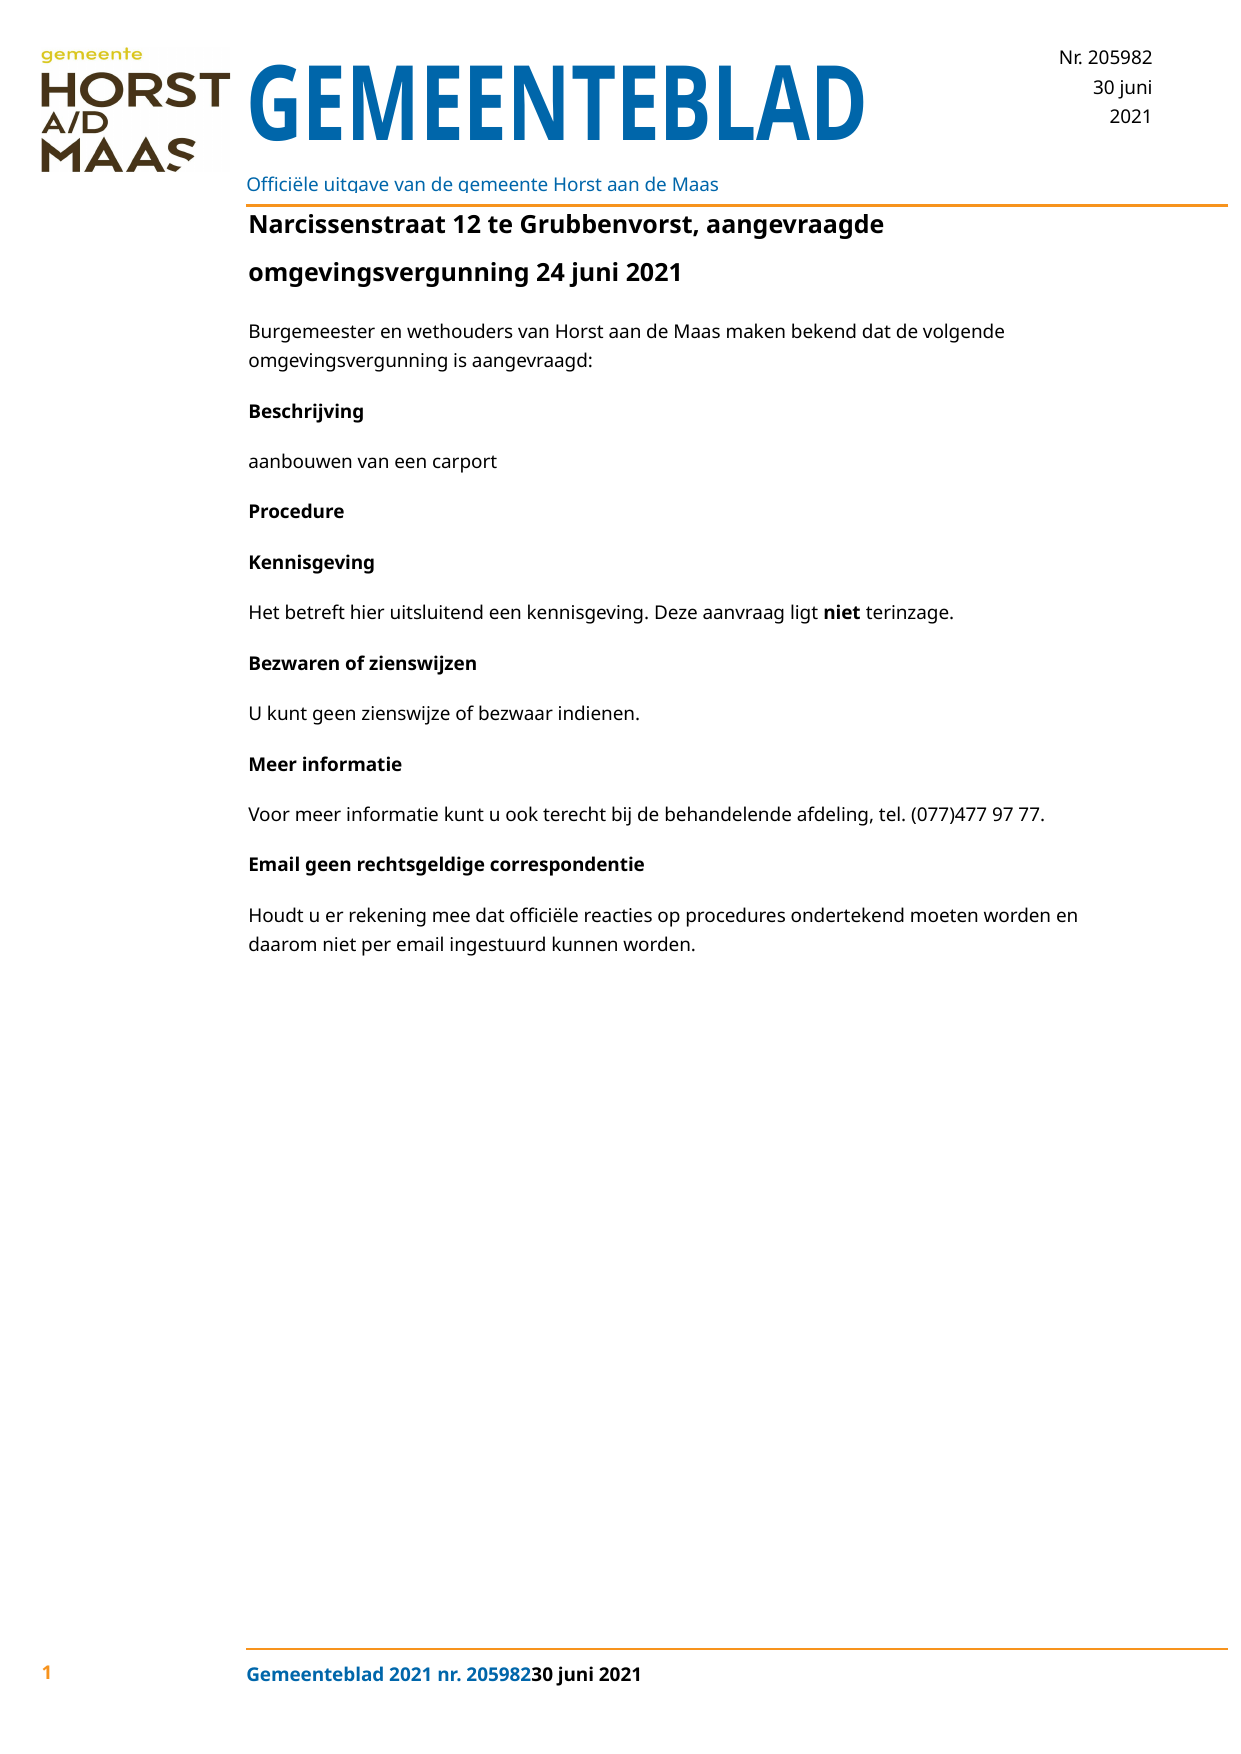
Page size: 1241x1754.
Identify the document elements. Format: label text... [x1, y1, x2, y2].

text Email geen rechtsgeldige correspondentie [248, 852, 1152, 877]
text Houdt u er rekening mee dat officiële reacties op procedures ondertekend moeten worden en daarom niet per email ingestuurd kunnen worden. [248, 902, 1152, 957]
text U kunt geen zienswijze of bezwaar indienen. [248, 700, 1152, 726]
text Bezwaren of zienswijzen [248, 650, 1152, 676]
text Meer informatie [248, 751, 1152, 777]
text Kennisgeving [248, 549, 1152, 575]
text Burgemeester en wethouders van Horst aan de Maas maken bekend dat de volgende omgevingsvergunning is aangevraagd: [248, 318, 1152, 373]
text Beschrijving [248, 398, 1152, 424]
text Voor meer informatie kunt u ook terecht bij de behandelende afdeling, tel. (077)477 97 77. [248, 801, 1152, 827]
text Procedure [248, 499, 1152, 524]
text Het betreft hier uitsluitend een kennisgeving. Deze aanvraag ligt niet terinzage. [248, 599, 1152, 625]
text aanbouwen van een carport [248, 448, 1152, 474]
text Narcissenstraat 12 te Grubbenvorst, aangevraagde omgevingsvergunning 24 juni 2021 [248, 207, 1152, 288]
picture [41, 47, 231, 172]
